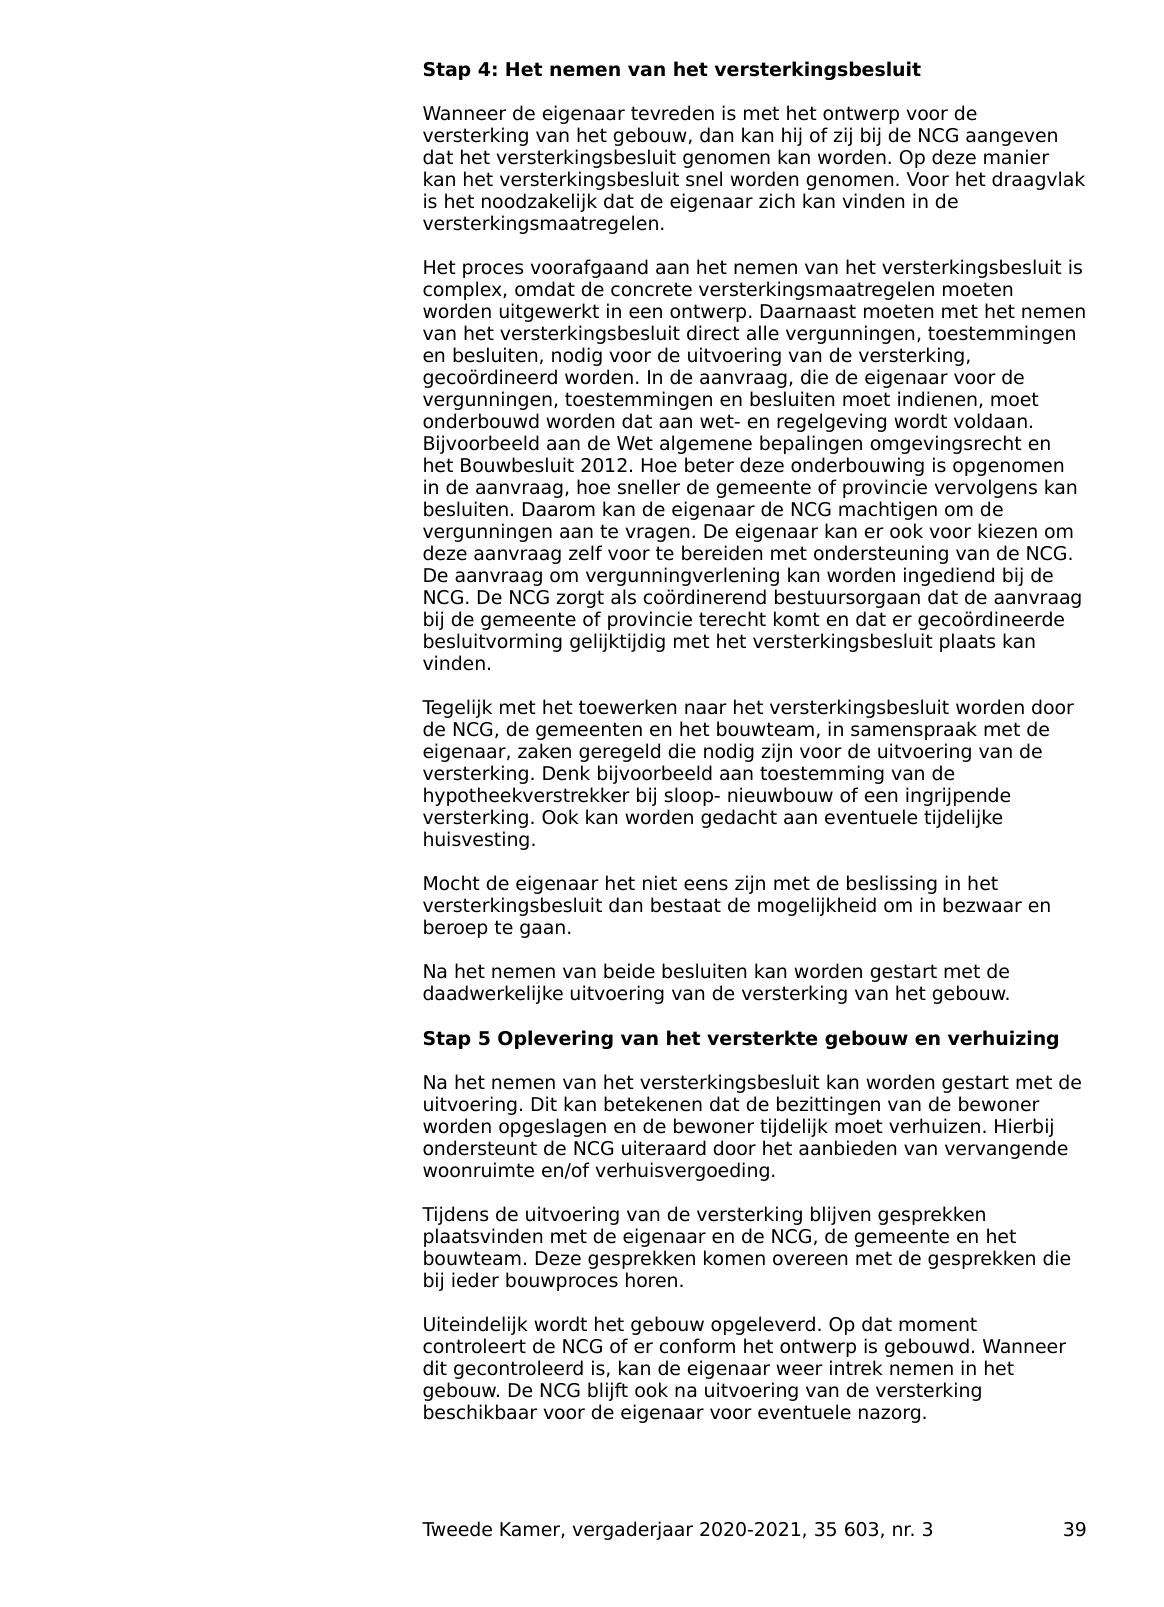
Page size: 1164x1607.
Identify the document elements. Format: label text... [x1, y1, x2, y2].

text Tegelijk met het toewerken naar het versterkingsbesluit worden door de NCG, de gemeenten en het bouwteam, in samenspraak met de eigenaar, zaken geregeld die nodig zijn voor de uitvoering van de versterking. Denk bijvoorbeeld aan toestemming van de hypotheekverstrekker bij sloop- nieuwbouw of een ingrijpende versterking. Ook kan worden gedacht aan eventuele tijdelijke huisvesting. [422, 697, 1087, 851]
text Na het nemen van beide besluiten kan worden gestart met de daadwerkelijke uitvoering van de versterking van het gebouw. [422, 961, 1087, 1005]
text Mocht de eigenaar het niet eens zijn met de beslissing in het versterkingsbesluit dan bestaat de mogelijkheid om in bezwaar en beroep te gaan. [422, 873, 1087, 939]
subtitle Stap 5 Oplevering van het versterkte gebouw en verhuizing [422, 1027, 1087, 1049]
text Na het nemen van het versterkingsbesluit kan worden gestart met de uitvoering. Dit kan betekenen dat de bezittingen van de bewoner worden opgeslagen en de bewoner tijdelijk moet verhuizen. Hierbij ondersteunt de NCG uiteraard door het aanbieden van vervangende woonruimte en/of verhuisvergoeding. [422, 1072, 1087, 1181]
text Uiteindelijk wordt het gebouw opgeleverd. Op dat moment controleert de NCG of er conform het ontwerp is gebouwd. Wanneer dit gecontroleerd is, kan de eigenaar weer intrek nemen in het gebouw. De NCG blijft ook na uitvoering van de versterking beschikbaar voor de eigenaar voor eventuele nazorg. [422, 1314, 1087, 1424]
subtitle Stap 4: Het nemen van het versterkingsbesluit [422, 59, 1087, 81]
text Wanneer de eigenaar tevreden is met het ontwerp voor de versterking van het gebouw, dan kan hij of zij bij de NCG aangeven dat het versterkingsbesluit genomen kan worden. Op deze manier kan het versterkingsbesluit snel worden genomen. Voor het draagvlak is het noodzakelijk dat de eigenaar zich kan vinden in de versterkingsmaatregelen. [422, 103, 1087, 235]
text Tijdens de uitvoering van de versterking blijven gesprekken plaatsvinden met de eigenaar en de NCG, de gemeente en het bouwteam. Deze gesprekken komen overeen met de gesprekken die bij ieder bouwproces horen. [422, 1204, 1087, 1292]
text Het proces voorafgaand aan het nemen van het versterkingsbesluit is complex, omdat de concrete versterkingsmaatregelen moeten worden uitgewerkt in een ontwerp. Daarnaast moeten met het nemen van het versterkingsbesluit direct alle vergunningen, toestemmingen en besluiten, nodig voor de uitvoering van de versterking, gecoördineerd worden. In de aanvraag, die de eigenaar voor de vergunningen, toestemmingen en besluiten moet indienen, moet onderbouwd worden dat aan wet- en regelgeving wordt voldaan. Bijvoorbeeld aan de Wet algemene bepalingen omgevingsrecht en het Bouwbesluit 2012. Hoe beter deze onderbouwing is opgenomen in de aanvraag, hoe sneller de gemeente of provincie vervolgens kan besluiten. Daarom kan de eigenaar de NCG machtigen om de vergunningen aan te vragen. De eigenaar kan er ook voor kiezen om deze aanvraag zelf voor te bereiden met ondersteuning van de NCG. De aanvraag om vergunningverlening kan worden ingediend bij de NCG. De NCG zorgt als coördinerend bestuursorgaan dat de aanvraag bij de gemeente of provincie terecht komt en dat er gecoördineerde besluitvorming gelijktijdig met het versterkingsbesluit plaats kan vinden. [422, 257, 1087, 675]
